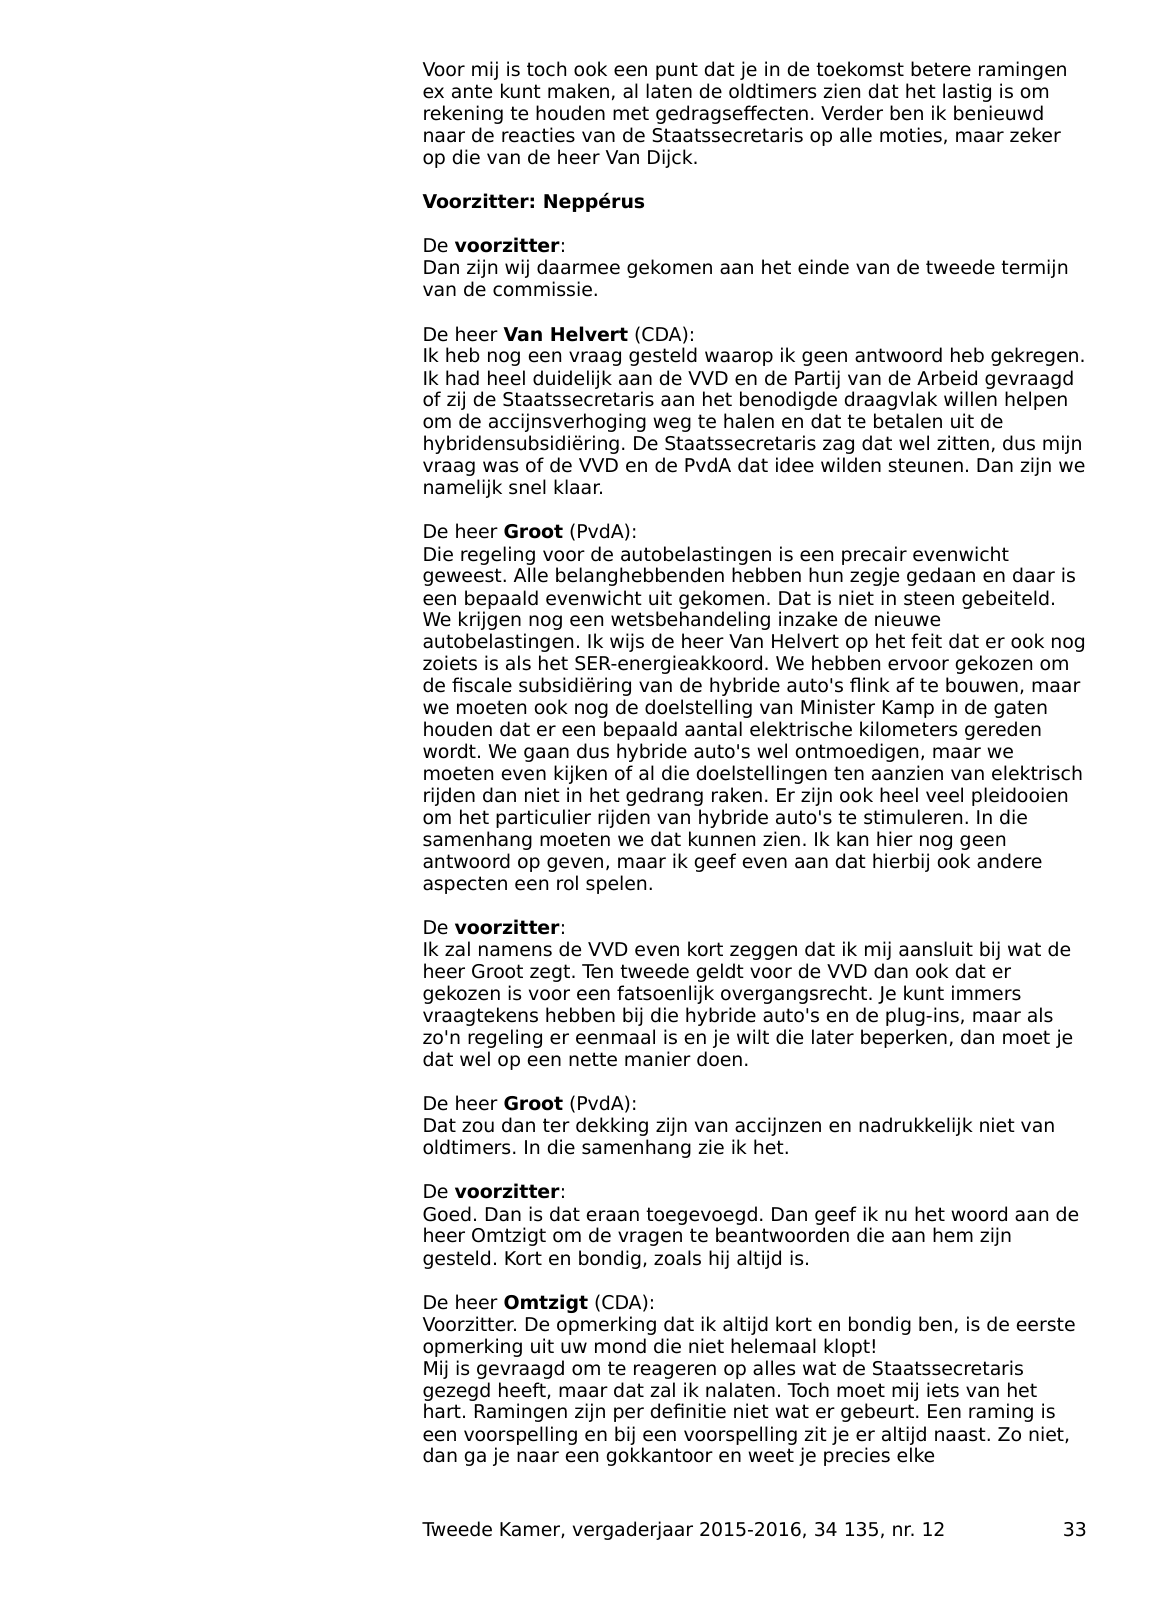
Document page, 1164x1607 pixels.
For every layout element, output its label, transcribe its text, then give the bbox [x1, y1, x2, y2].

text De voorzitter: [422, 917, 1087, 939]
text Ik heb nog een vraag gesteld waarop ik geen antwoord heb gekregen. Ik had heel duidelijk aan de VVD en de Partij van de Arbeid gevraagd of zij de Staatssecretaris aan het benodigde draagvlak willen helpen om de accijnsverhoging weg te halen en dat te betalen uit de hybridensubsidiëring. De Staatssecretaris zag dat wel zitten, dus mijn vraag was of de VVD en de PvdA dat idee wilden steunen. Dan zijn we namelijk snel klaar. [422, 345, 1087, 499]
text Die regeling voor de autobelastingen is een precair evenwicht geweest. Alle belanghebbenden hebben hun zegje gedaan en daar is een bepaald evenwicht uit gekomen. Dat is niet in steen gebeiteld. We krijgen nog een wetsbehandeling inzake de nieuwe autobelastingen. Ik wijs de heer Van Helvert op het feit dat er ook nog zoiets is als het SER-energieakkoord. We hebben ervoor gekozen om de fiscale subsidiëring van de hybride auto's flink af te bouwen, maar we moeten ook nog de doelstelling van Minister Kamp in de gaten houden dat er een bepaald aantal elektrische kilometers gereden wordt. We gaan dus hybride auto's wel ontmoedigen, maar we moeten even kijken of al die doelstellingen ten aanzien van elektrisch rijden dan niet in het gedrang raken. Er zijn ook heel veel pleidooien om het particulier rijden van hybride auto's te stimuleren. In die samenhang moeten we dat kunnen zien. Ik kan hier nog geen antwoord op geven, maar ik geef even aan dat hierbij ook andere aspecten een rol spelen. [422, 543, 1087, 895]
text Mij is gevraagd om te reageren op alles wat de Staatssecretaris gezegd heeft, maar dat zal ik nalaten. Toch moet mij iets van het hart. Ramingen zijn per definitie niet wat er gebeurt. Een raming is een voorspelling en bij een voorspelling zit je er altijd naast. Zo niet, dan ga je naar een gokkantoor en weet je precies elke [422, 1357, 1087, 1467]
text Voorzitter. De opmerking dat ik altijd kort en bondig ben, is de eerste opmerking uit uw mond die niet helemaal klopt! [422, 1313, 1087, 1357]
text Voor mij is toch ook een punt dat je in de toekomst betere ramingen ex ante kunt maken, al laten de oldtimers zien dat het lastig is om rekening te houden met gedragseffecten. Verder ben ik benieuwd naar de reacties van de Staatssecretaris op alle moties, maar zeker op die van de heer Van Dijck. [422, 59, 1087, 169]
text De heer Groot (PvdA): [422, 1093, 1087, 1115]
text Ik zal namens de VVD even kort zeggen dat ik mij aansluit bij wat de heer Groot zegt. Ten tweede geldt voor de VVD dan ook dat er gekozen is voor een fatsoenlijk overgangsrecht. Je kunt immers vraagtekens hebben bij die hybride auto's en de plug-ins, maar als zo'n regeling er eenmaal is en je wilt die later beperken, dan moet je dat wel op een nette manier doen. [422, 939, 1087, 1071]
text Goed. Dan is dat eraan toegevoegd. Dan geef ik nu het woord aan de heer Omtzigt om de vragen te beantwoorden die aan hem zijn gesteld. Kort en bondig, zoals hij altijd is. [422, 1203, 1087, 1269]
text Dan zijn wij daarmee gekomen aan het einde van de tweede termijn van de commissie. [422, 257, 1087, 301]
text De heer Van Helvert (CDA): [422, 323, 1087, 345]
text De heer Groot (PvdA): [422, 521, 1087, 543]
text De voorzitter: [422, 235, 1087, 257]
subtitle Voorzitter: Neppérus [422, 191, 1087, 213]
text De heer Omtzigt (CDA): [422, 1292, 1087, 1313]
text Dat zou dan ter dekking zijn van accijnzen en nadrukkelijk niet van oldtimers. In die samenhang zie ik het. [422, 1115, 1087, 1159]
text De voorzitter: [422, 1181, 1087, 1203]
